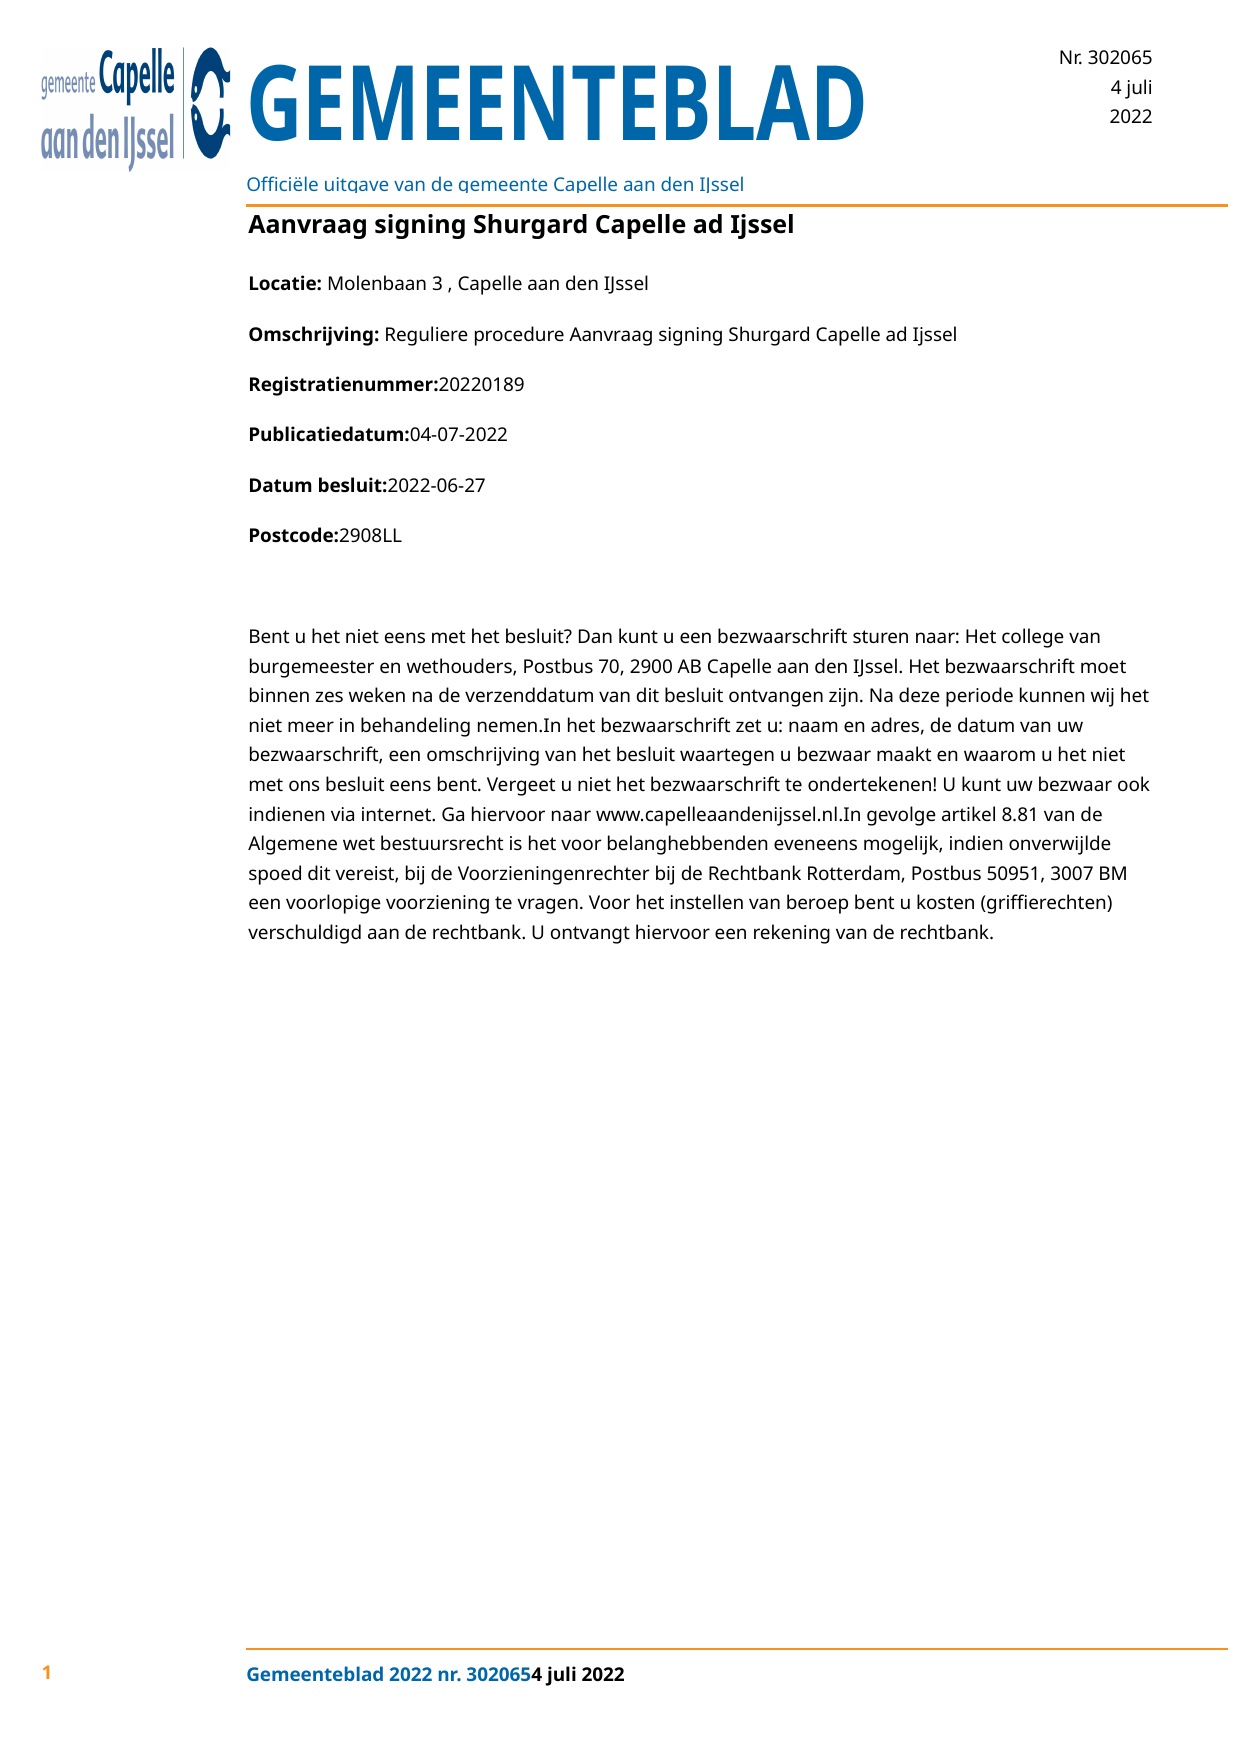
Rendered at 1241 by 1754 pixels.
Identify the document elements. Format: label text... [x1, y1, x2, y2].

text Omschrijving: Reguliere procedure Aanvraag signing Shurgard Capelle ad Ijssel [248, 321, 1152, 346]
text Locatie: Molenbaan 3 , Capelle aan den IJssel [248, 270, 1152, 296]
text Bent u het niet eens met het besluit? Dan kunt u een bezwaarschrift sturen naar: Het college van burgemeester en wethouders, Postbus 70, 2900 AB Capelle aan den IJssel. Het bezwaarschrift moet binnen zes weken na de verzenddatum van dit besluit ontvangen zijn. Na deze periode kunnen wij het niet meer in behandeling nemen.In het bezwaarschrift zet u: naam en adres, de datum van uw bezwaarschrift, een omschrijving van het besluit waartegen u bezwaar maakt en waarom u het niet met ons besluit eens bent. Vergeet u niet het bezwaarschrift te ondertekenen! U kunt uw bezwaar ook indienen via internet. Ga hiervoor naar www.capelleaandenijssel.nl.In gevolge artikel 8.81 van de Algemene wet bestuursrecht is het voor belanghebbenden eveneens mogelijk, indien onverwijlde spoed dit vereist, bij de Voorzieningenrechter bij de Rechtbank Rotterdam, Postbus 50951, 3007 BM een voorlopige voorziening te vragen. Voor het instellen van beroep bent u kosten (griffierechten) verschuldigd aan de rechtbank. U ontvangt hiervoor een rekening van de rechtbank. [248, 623, 1152, 945]
text Registratienummer:20220189 [248, 371, 1152, 397]
text Postcode:2908LL [248, 522, 1152, 548]
text Aanvraag signing Shurgard Capelle ad Ijssel [248, 207, 1152, 241]
picture [41, 47, 231, 172]
text Publicatiedatum:04-07-2022 [248, 422, 1152, 447]
text Datum besluit:2022-06-27 [248, 472, 1152, 498]
